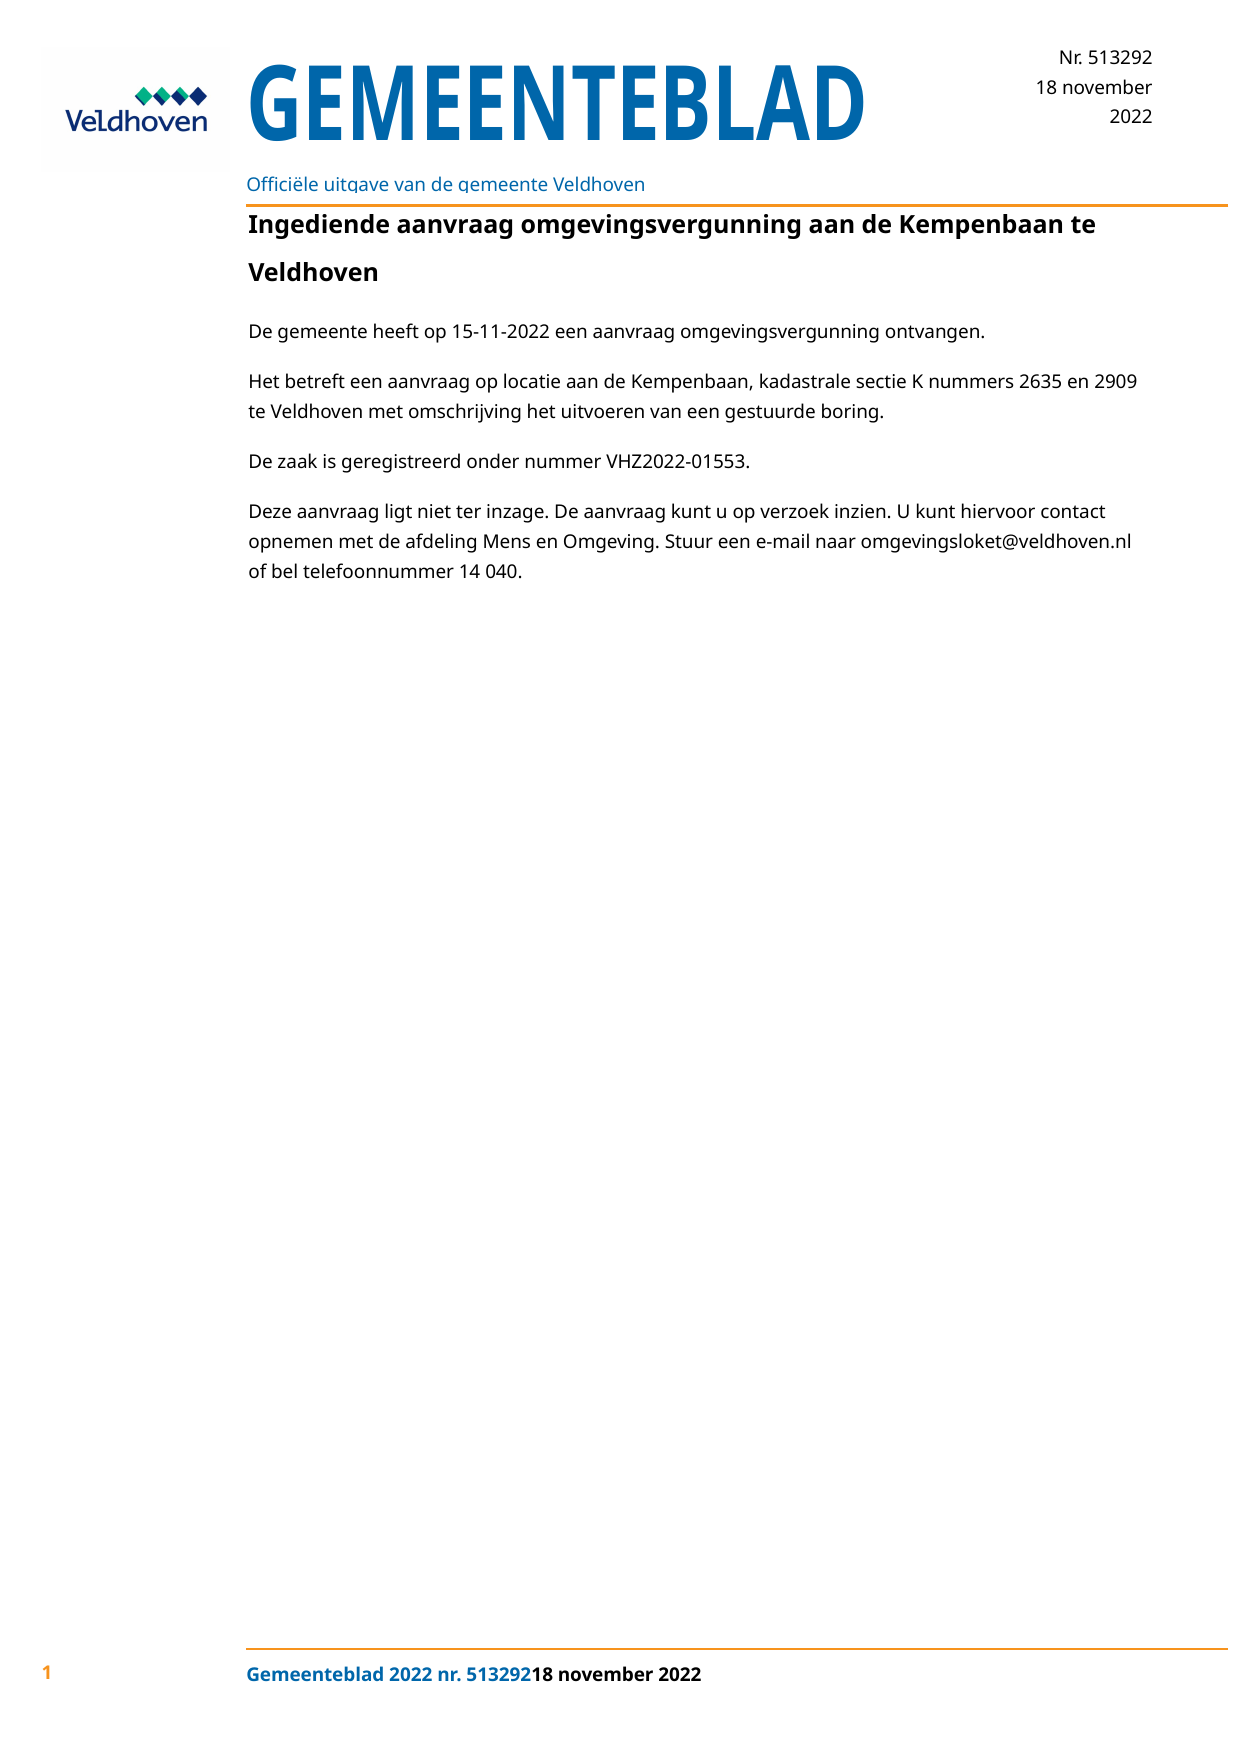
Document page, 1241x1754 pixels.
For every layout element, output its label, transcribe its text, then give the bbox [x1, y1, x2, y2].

picture [41, 47, 231, 172]
text Deze aanvraag ligt niet ter inzage. De aanvraag kunt u op verzoek inzien. U kunt hiervoor contact opnemen met de afdeling Mens en Omgeving. Stuur een e-mail naar omgevingsloket@veldhoven.nl of bel telefoonnummer 14 040. [248, 499, 1152, 584]
text De zaak is geregistreerd onder nummer VHZ2022-01553. [248, 448, 1152, 474]
text Ingediende aanvraag omgevingsvergunning aan de Kempenbaan te Veldhoven [248, 207, 1152, 288]
text De gemeente heeft op 15-11-2022 een aanvraag omgevingsvergunning ontvangen. [248, 318, 1152, 344]
text Het betreft een aanvraag op locatie aan de Kempenbaan, kadastrale sectie K nummers 2635 en 2909 te Veldhoven met omschrijving het uitvoeren van een gestuurde boring. [248, 368, 1152, 424]
